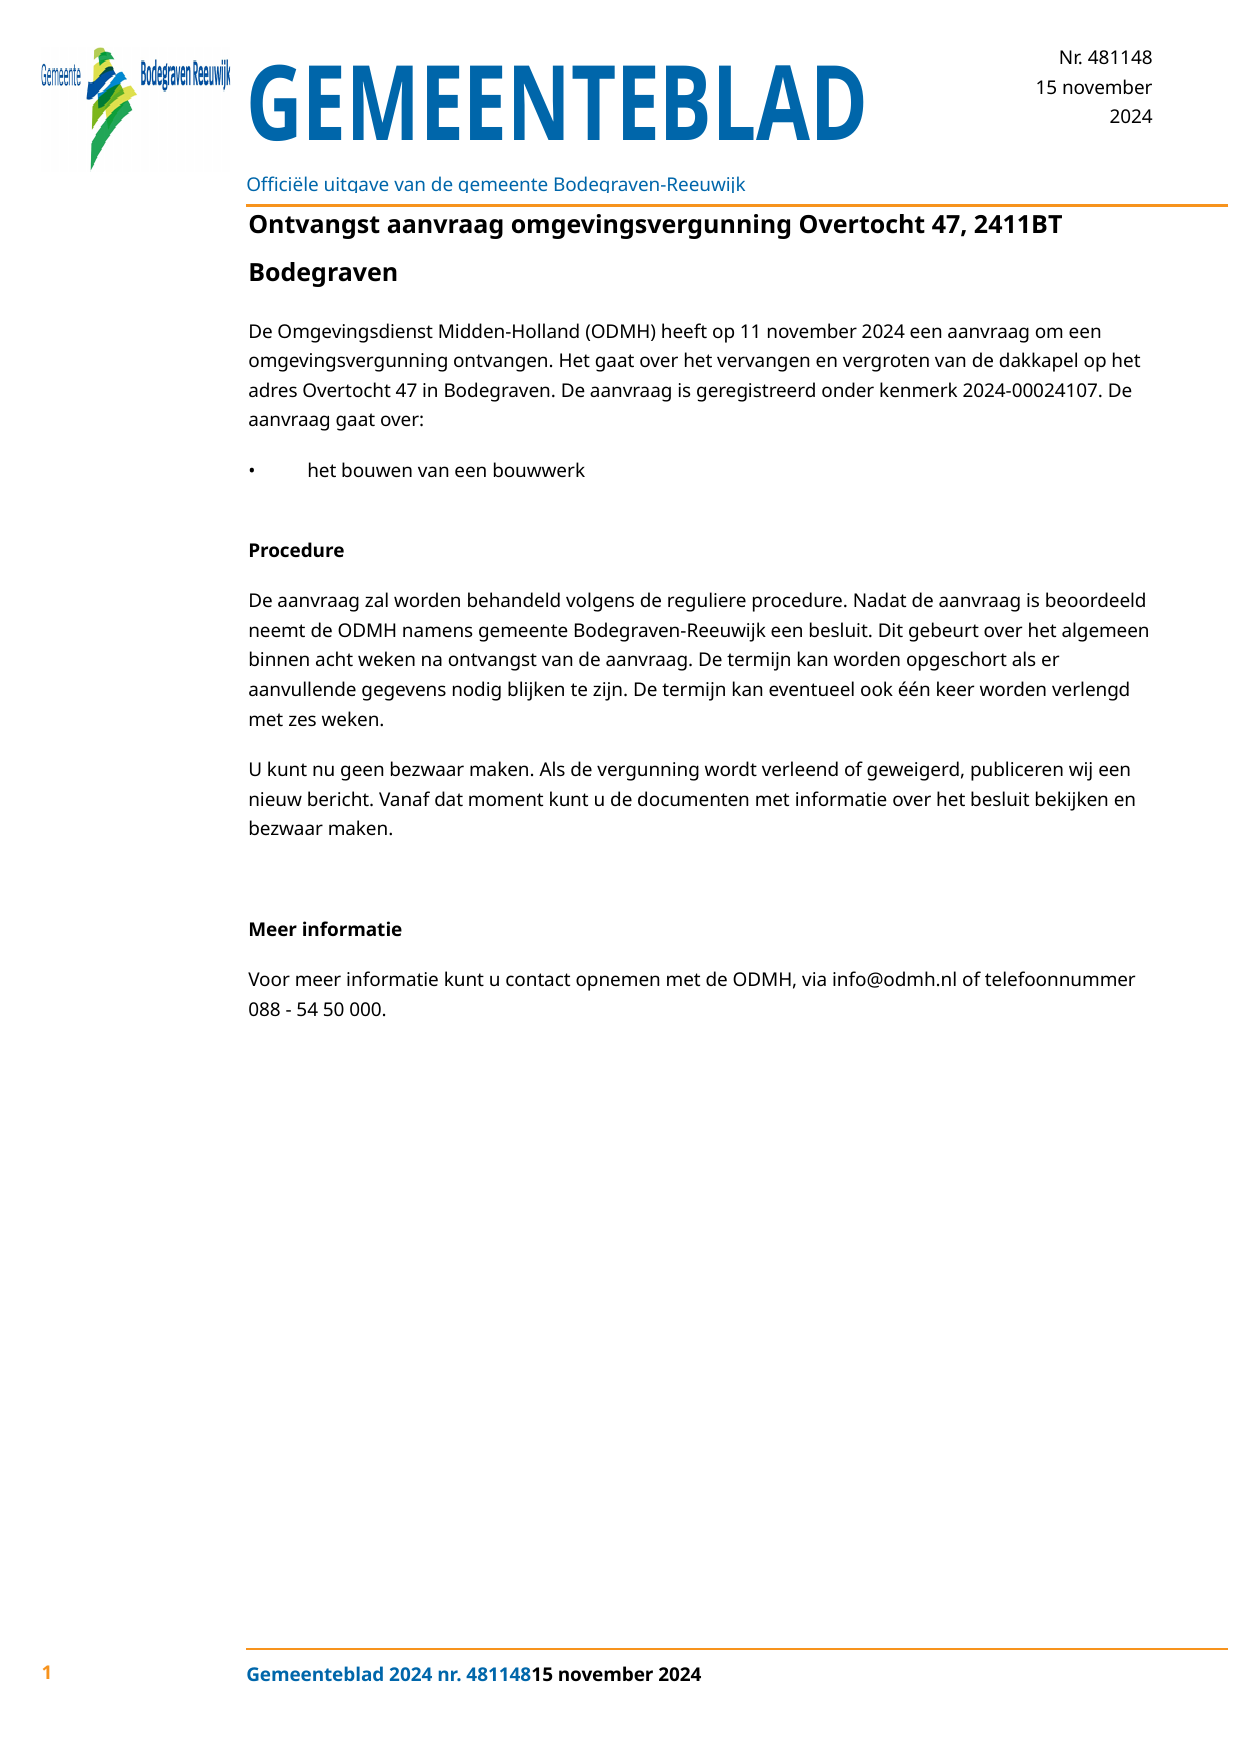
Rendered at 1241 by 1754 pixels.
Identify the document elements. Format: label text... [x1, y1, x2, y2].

text Procedure [248, 537, 1152, 563]
text U kunt nu geen bezwaar maken. Als de vergunning wordt verleend of geweigerd, publiceren wij een nieuw bericht. Vanaf dat moment kunt u de documenten met informatie over het besluit bekijken en bezwaar maken. [248, 756, 1152, 841]
list het bouwen van een bouwwerk [248, 457, 1152, 483]
text De Omgevingsdienst Midden-Holland (ODMH) heeft op 11 november 2024 een aanvraag om een omgevingsvergunning ontvangen. Het gaat over het vervangen en vergroten van de dakkapel op het adres Overtocht 47 in Bodegraven. De aanvraag is geregistreerd onder kenmerk 2024-00024107. De aanvraag gaat over: [248, 318, 1152, 432]
picture [41, 47, 231, 172]
text De aanvraag zal worden behandeld volgens de reguliere procedure. Nadat de aanvraag is beoordeeld neemt de ODMH namens gemeente Bodegraven-Reeuwijk een besluit. Dit gebeurt over het algemeen binnen acht weken na ontvangst van de aanvraag. De termijn kan worden opgeschort als er aanvullende gegevens nodig blijken te zijn. De termijn kan eventueel ook één keer worden verlengd met zes weken. [248, 587, 1152, 732]
text Voor meer informatie kunt u contact opnemen met de ODMH, via info@odmh.nl of telefoonnummer 088 - 54 50 000. [248, 967, 1152, 1022]
text Ontvangst aanvraag omgevingsvergunning Overtocht 47, 2411BT Bodegraven [248, 207, 1152, 288]
text Meer informatie [248, 916, 1152, 942]
